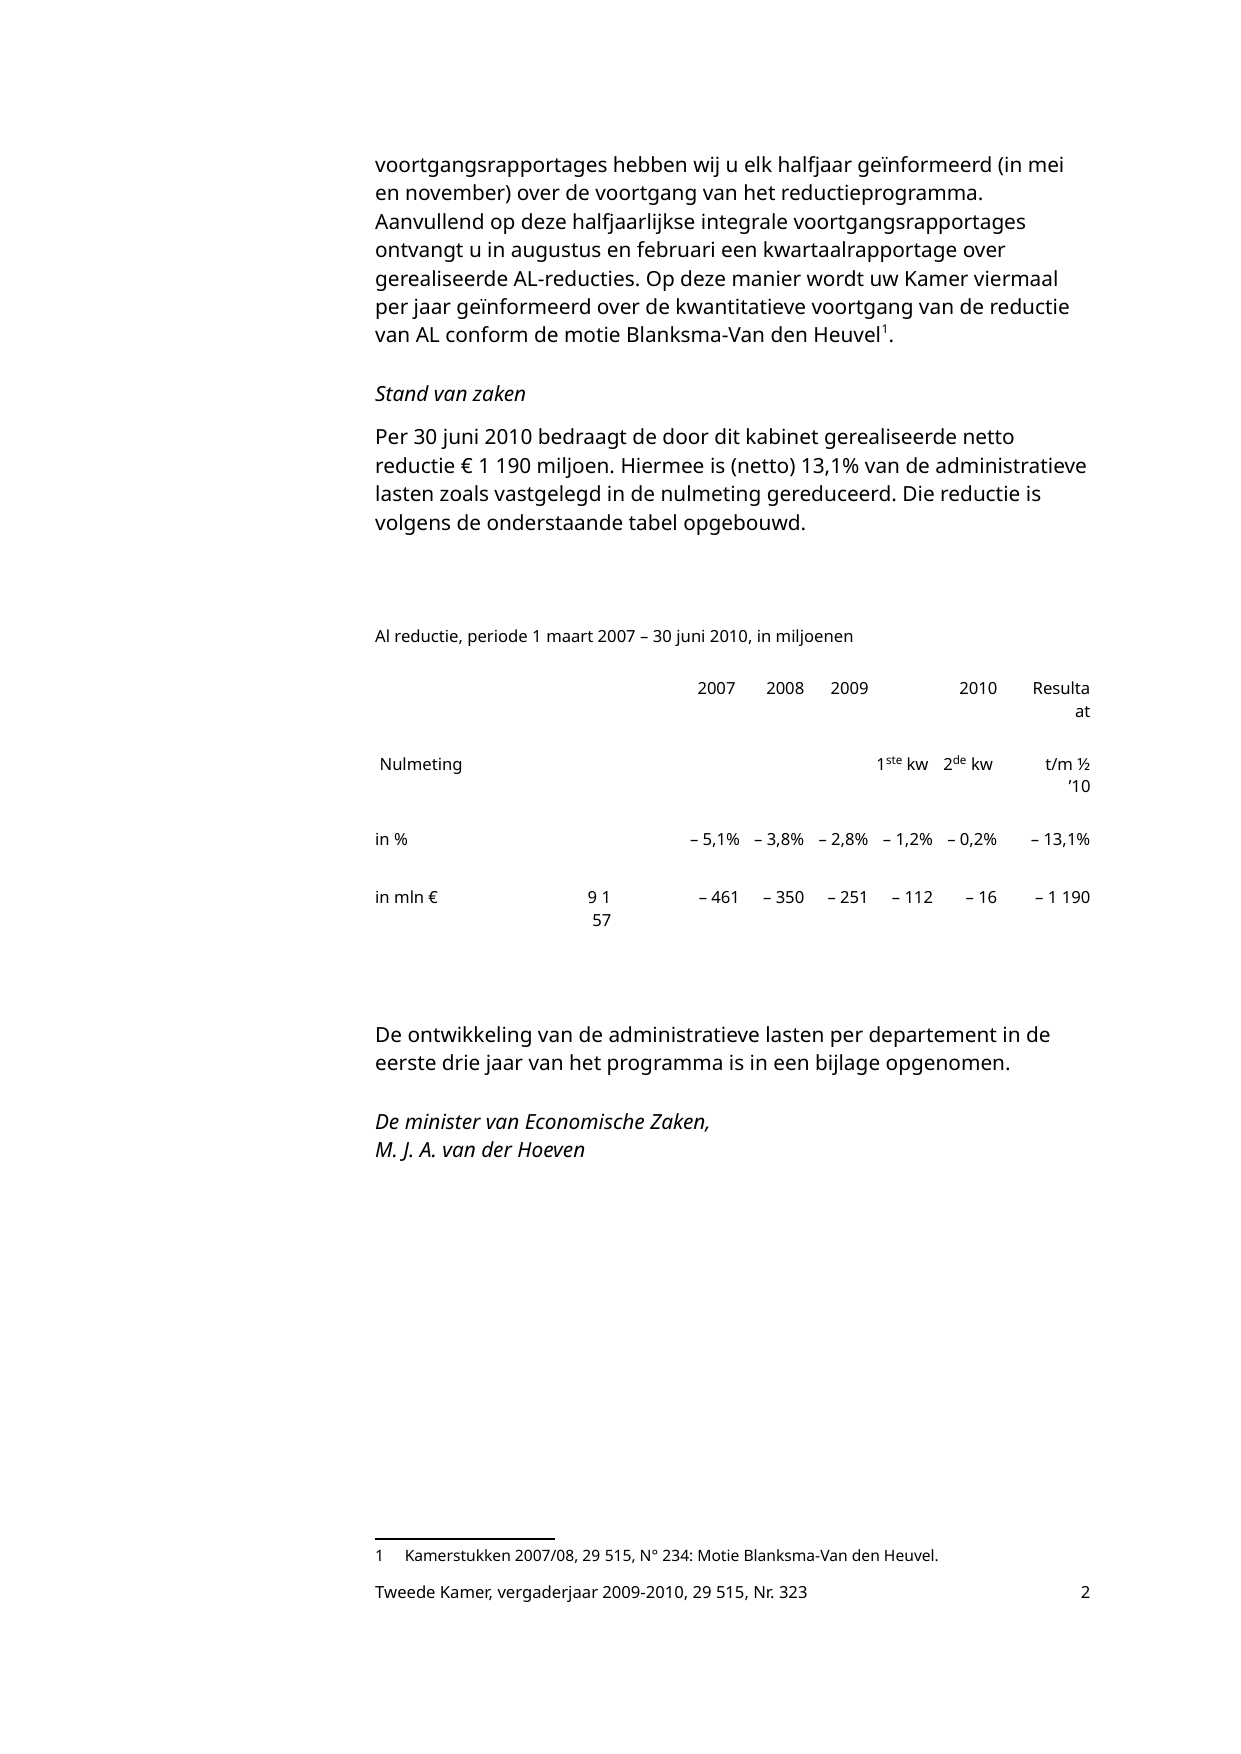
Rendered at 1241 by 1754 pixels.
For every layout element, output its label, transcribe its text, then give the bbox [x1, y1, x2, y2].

text voortgangsrapportages hebben wij u elk halfjaar geïnformeerd (in mei en november) over de voortgang van het reductieprogramma. Aanvullend op deze halfjaarlijkse integrale voortgangsrapportages ontvangt u in augustus en februari een kwartaalrapportage over gerealiseerde AL-reducties. Op deze manier wordt uw Kamer viermaal per jaar geïnformeerd over de kwantitatieve voortgang van de reductie van AL conform de motie Blanksma-Van den Heuvel. [375, 150, 1090, 349]
table_cell [375, 677, 611, 752]
table_cell [997, 752, 1026, 828]
table_cell – 1,2% [868, 828, 933, 886]
table_cell 2007 [675, 677, 740, 752]
text Per 30 juni 2010 bedraagt de door dit kabinet gerealiseerde netto reductie € 1 190 miljoen. Hiermee is (netto) 13,1% van de administratieve lasten zoals vastgelegd in de nulmeting gereduceerd. Die reductie is volgens de onderstaande tabel opgebouwd. [375, 422, 1090, 536]
table_cell 2008 [740, 677, 804, 752]
table_cell – 112 [868, 886, 933, 962]
table_cell 2009 [804, 677, 868, 752]
table_cell [804, 752, 868, 828]
table_cell [997, 677, 1026, 752]
text Kamerstukken 2007/08, 29 515, N° 234: Motie Blanksma-Van den Heuvel. [375, 1509, 1090, 1566]
table_cell – 350 [740, 886, 804, 962]
table_cell 2010 [868, 677, 997, 752]
text De ontwikkeling van de administratieve lasten per departement in de eerste drie jaar van het programma is in een bijlage opgenomen. [375, 1020, 1090, 1077]
table_cell 9 157 [582, 886, 611, 962]
table_cell [997, 886, 1026, 962]
text Stand van zaken [375, 379, 1090, 407]
table_cell – 1 190 [1026, 886, 1090, 962]
table_cell 2de kw [933, 752, 997, 828]
table_cell – 3,8% [740, 828, 804, 886]
table_cell Nulmeting [375, 752, 611, 828]
table_cell – 461 [675, 886, 740, 962]
table_header Al reductie, periode 1 maart 2007 – 30 juni 2010, in miljoenen [375, 624, 1090, 677]
table_cell [675, 752, 740, 828]
table_cell – 0,2% [933, 828, 997, 886]
table_cell t/m ½ ’10 [1026, 752, 1090, 828]
table_cell – 13,1% [1026, 828, 1090, 886]
table_cell [611, 886, 675, 962]
table_cell [611, 677, 675, 752]
table_cell – 251 [804, 886, 868, 962]
table_cell – 2,8% [804, 828, 868, 886]
table_cell in % [375, 828, 582, 886]
table_cell Resultaat [1026, 677, 1090, 752]
table_cell 1ste kw [868, 752, 933, 828]
table_cell in mln € [375, 886, 582, 962]
table_cell – 5,1% [675, 828, 740, 886]
table_cell – 16 [933, 886, 997, 962]
table_cell [997, 828, 1026, 886]
text M. J. A. van der Hoeven [375, 1135, 1090, 1164]
table_cell [582, 828, 611, 886]
table_cell [611, 752, 675, 828]
text De minister van Economische Zaken, [375, 1107, 1090, 1135]
table_cell [740, 752, 804, 828]
table_cell [611, 828, 675, 886]
